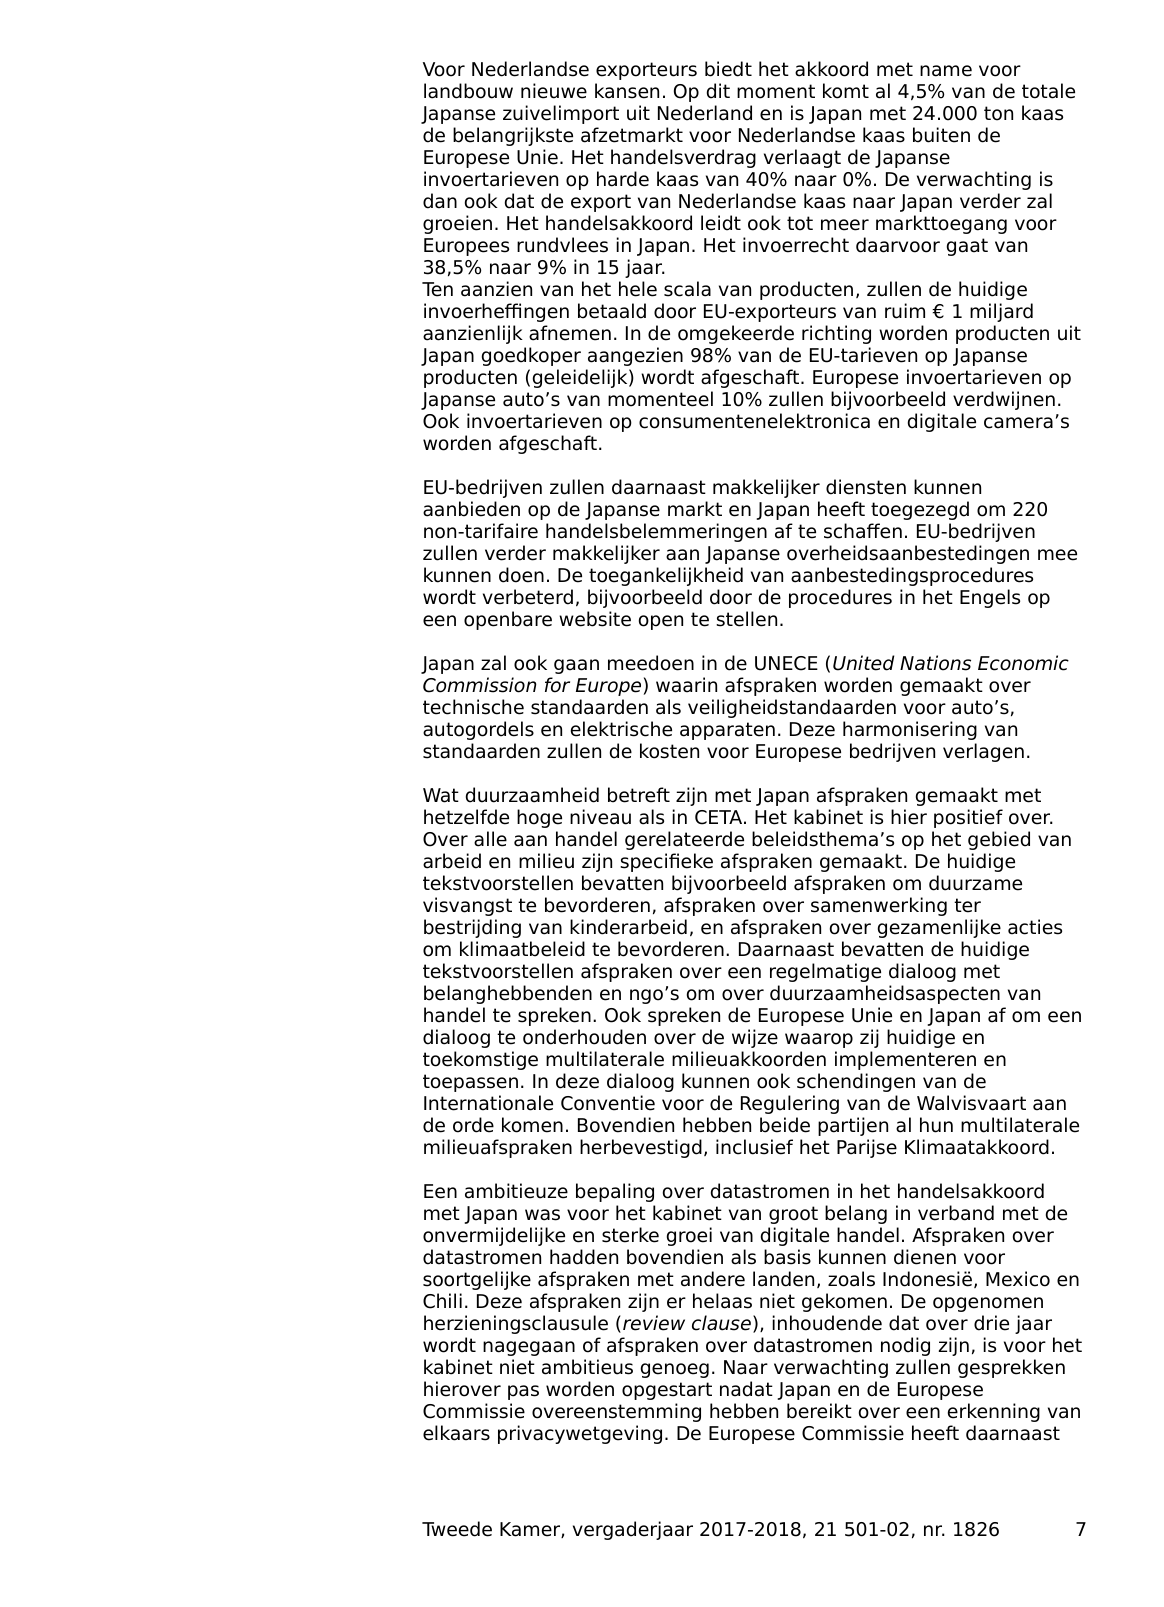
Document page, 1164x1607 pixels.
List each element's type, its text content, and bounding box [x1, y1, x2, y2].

text Een ambitieuze bepaling over datastromen in het handelsakkoord met Japan was voor het kabinet van groot belang in verband met de onvermijdelijke en sterke groei van digitale handel. Afspraken over datastromen hadden bovendien als basis kunnen dienen voor soortgelijke afspraken met andere landen, zoals Indonesië, Mexico en Chili. Deze afspraken zijn er helaas niet gekomen. De opgenomen herzieningsclausule (review clause), inhoudende dat over drie jaar wordt nagegaan of afspraken over datastromen nodig zijn, is voor het kabinet niet ambitieus genoeg. Naar verwachting zullen gesprekken hierover pas worden opgestart nadat Japan en de Europese Commissie overeenstemming hebben bereikt over een erkenning van elkaars privacywetgeving. De Europese Commissie heeft daarnaast [422, 1181, 1087, 1444]
text EU-bedrijven zullen daarnaast makkelijker diensten kunnen aanbieden op de Japanse markt en Japan heeft toegezegd om 220 non-tarifaire handelsbelemmeringen af te schaffen. EU-bedrijven zullen verder makkelijker aan Japanse overheidsaanbestedingen mee kunnen doen. De toegankelijkheid van aanbestedingsprocedures wordt verbeterd, bijvoorbeeld door de procedures in het Engels op een openbare website open te stellen. [422, 477, 1087, 631]
text Japan zal ook gaan meedoen in de UNECE (United Nations Economic Commission for Europe) waarin afspraken worden gemaakt over technische standaarden als veiligheidstandaarden voor auto’s, autogordels en elektrische apparaten. Deze harmonisering van standaarden zullen de kosten voor Europese bedrijven verlagen. [422, 653, 1087, 763]
text Voor Nederlandse exporteurs biedt het akkoord met name voor landbouw nieuwe kansen. Op dit moment komt al 4,5% van de totale Japanse zuivelimport uit Nederland en is Japan met 24.000 ton kaas de belangrijkste afzetmarkt voor Nederlandse kaas buiten de Europese Unie. Het handelsverdrag verlaagt de Japanse invoertarieven op harde kaas van 40% naar 0%. De verwachting is dan ook dat de export van Nederlandse kaas naar Japan verder zal groeien. Het handelsakkoord leidt ook tot meer markttoegang voor Europees rundvlees in Japan. Het invoerrecht daarvoor gaat van 38,5% naar 9% in 15 jaar. [422, 59, 1087, 279]
text Wat duurzaamheid betreft zijn met Japan afspraken gemaakt met hetzelfde hoge niveau als in CETA. Het kabinet is hier positief over. Over alle aan handel gerelateerde beleidsthema’s op het gebied van arbeid en milieu zijn specifieke afspraken gemaakt. De huidige tekstvoorstellen bevatten bijvoorbeeld afspraken om duurzame visvangst te bevorderen, afspraken over samenwerking ter bestrijding van kinderarbeid, en afspraken over gezamenlijke acties om klimaatbeleid te bevorderen. Daarnaast bevatten de huidige tekstvoorstellen afspraken over een regelmatige dialoog met belanghebbenden en ngo’s om over duurzaamheidsaspecten van handel te spreken. Ook spreken de Europese Unie en Japan af om een dialoog te onderhouden over de wijze waarop zij huidige en toekomstige multilaterale milieuakkoorden implementeren en toepassen. In deze dialoog kunnen ook schendingen van de Internationale Conventie voor de Regulering van de Walvisvaart aan de orde komen. Bovendien hebben beide partijen al hun multilaterale milieuafspraken herbevestigd, inclusief het Parijse Klimaatakkoord. [422, 785, 1087, 1159]
text Ten aanzien van het hele scala van producten, zullen de huidige invoerheffingen betaald door EU-exporteurs van ruim € 1 miljard aanzienlijk afnemen. In de omgekeerde richting worden producten uit Japan goedkoper aangezien 98% van de EU-tarieven op Japanse producten (geleidelijk) wordt afgeschaft. Europese invoertarieven op Japanse auto’s van momenteel 10% zullen bijvoorbeeld verdwijnen. Ook invoertarieven op consumentenelektronica en digitale camera’s worden afgeschaft. [422, 279, 1087, 455]
